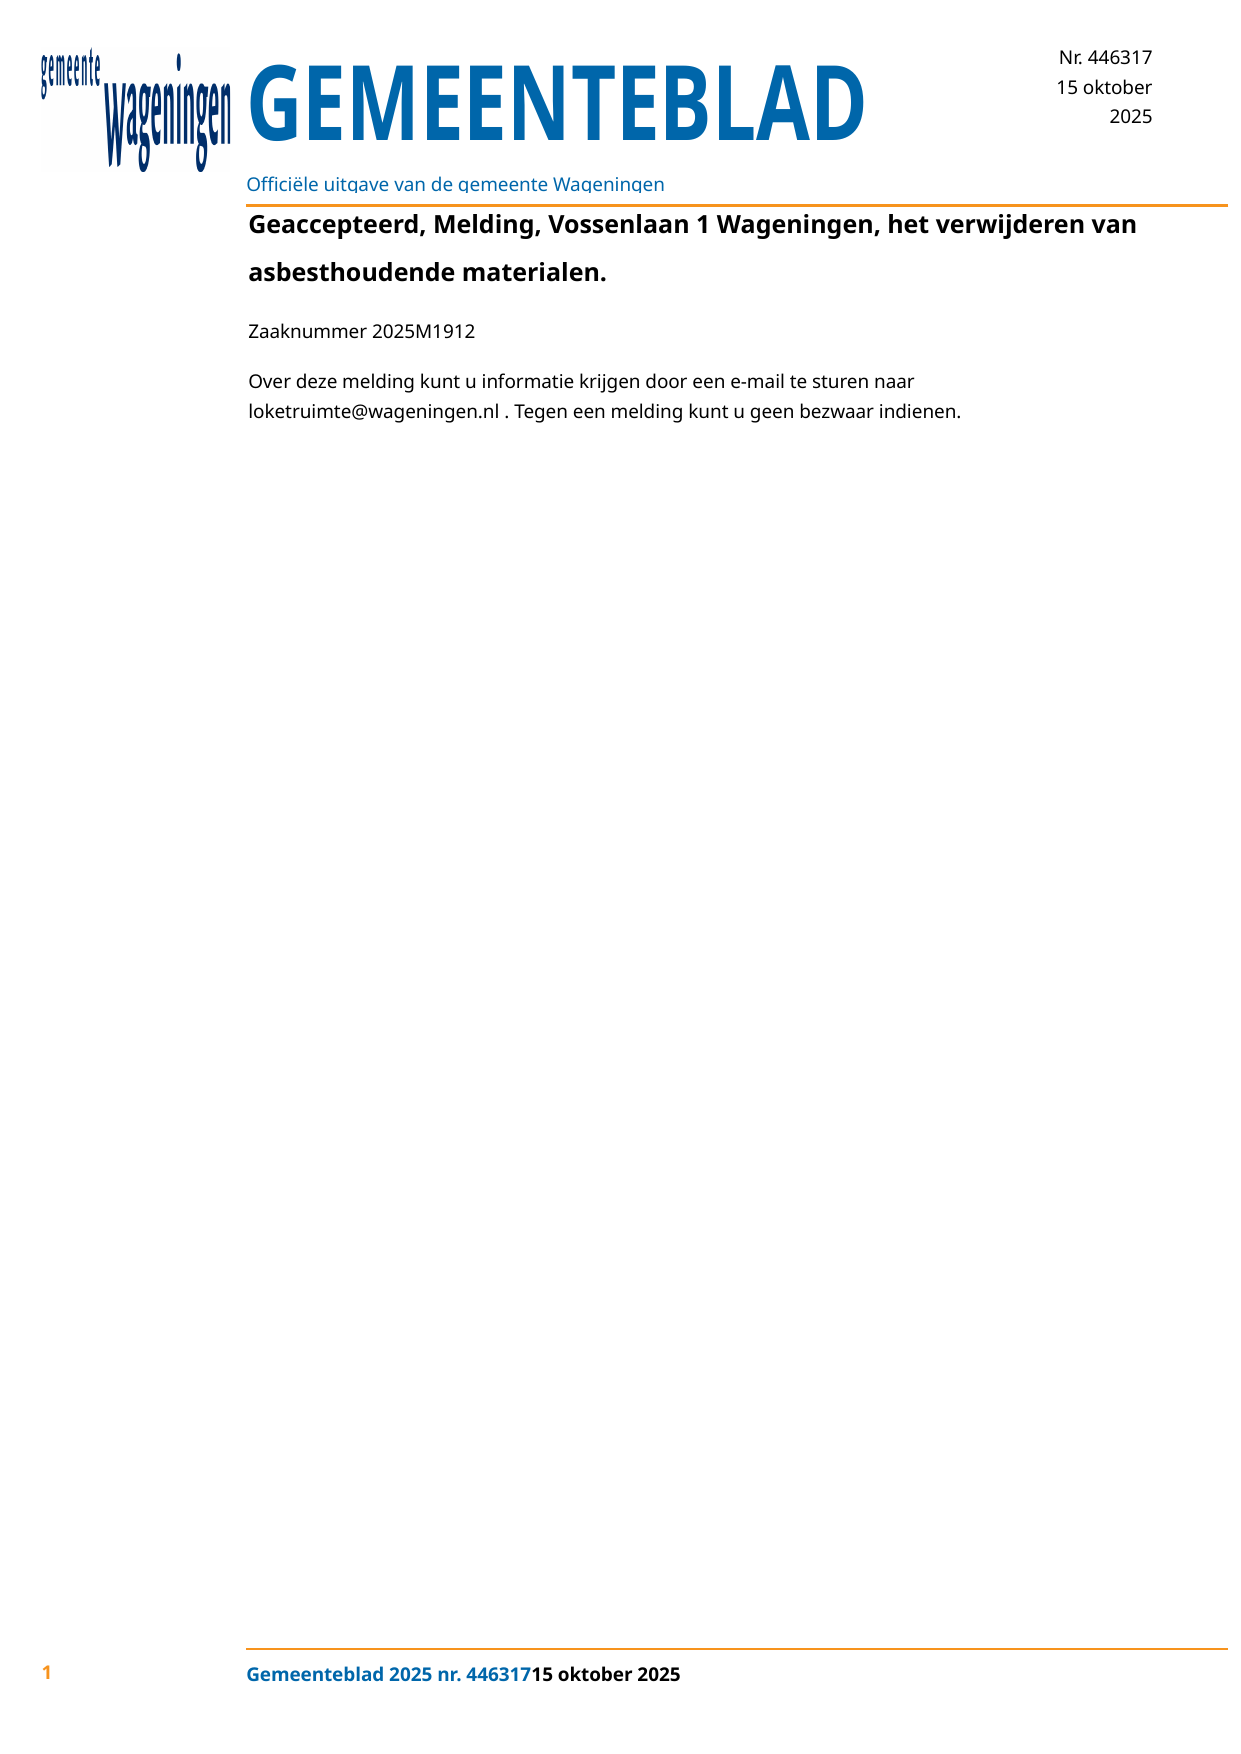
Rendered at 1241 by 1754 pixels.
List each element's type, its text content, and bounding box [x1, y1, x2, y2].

text Geaccepteerd, Melding, Vossenlaan 1 Wageningen, het verwijderen van asbesthoudende materialen. [248, 207, 1152, 288]
text Over deze melding kunt u informatie krijgen door een e-mail te sturen naar loketruimte@wageningen.nl . Tegen een melding kunt u geen bezwaar indienen. [248, 368, 1152, 424]
text Zaaknummer 2025M1912 [248, 318, 1152, 344]
picture [41, 47, 231, 172]
